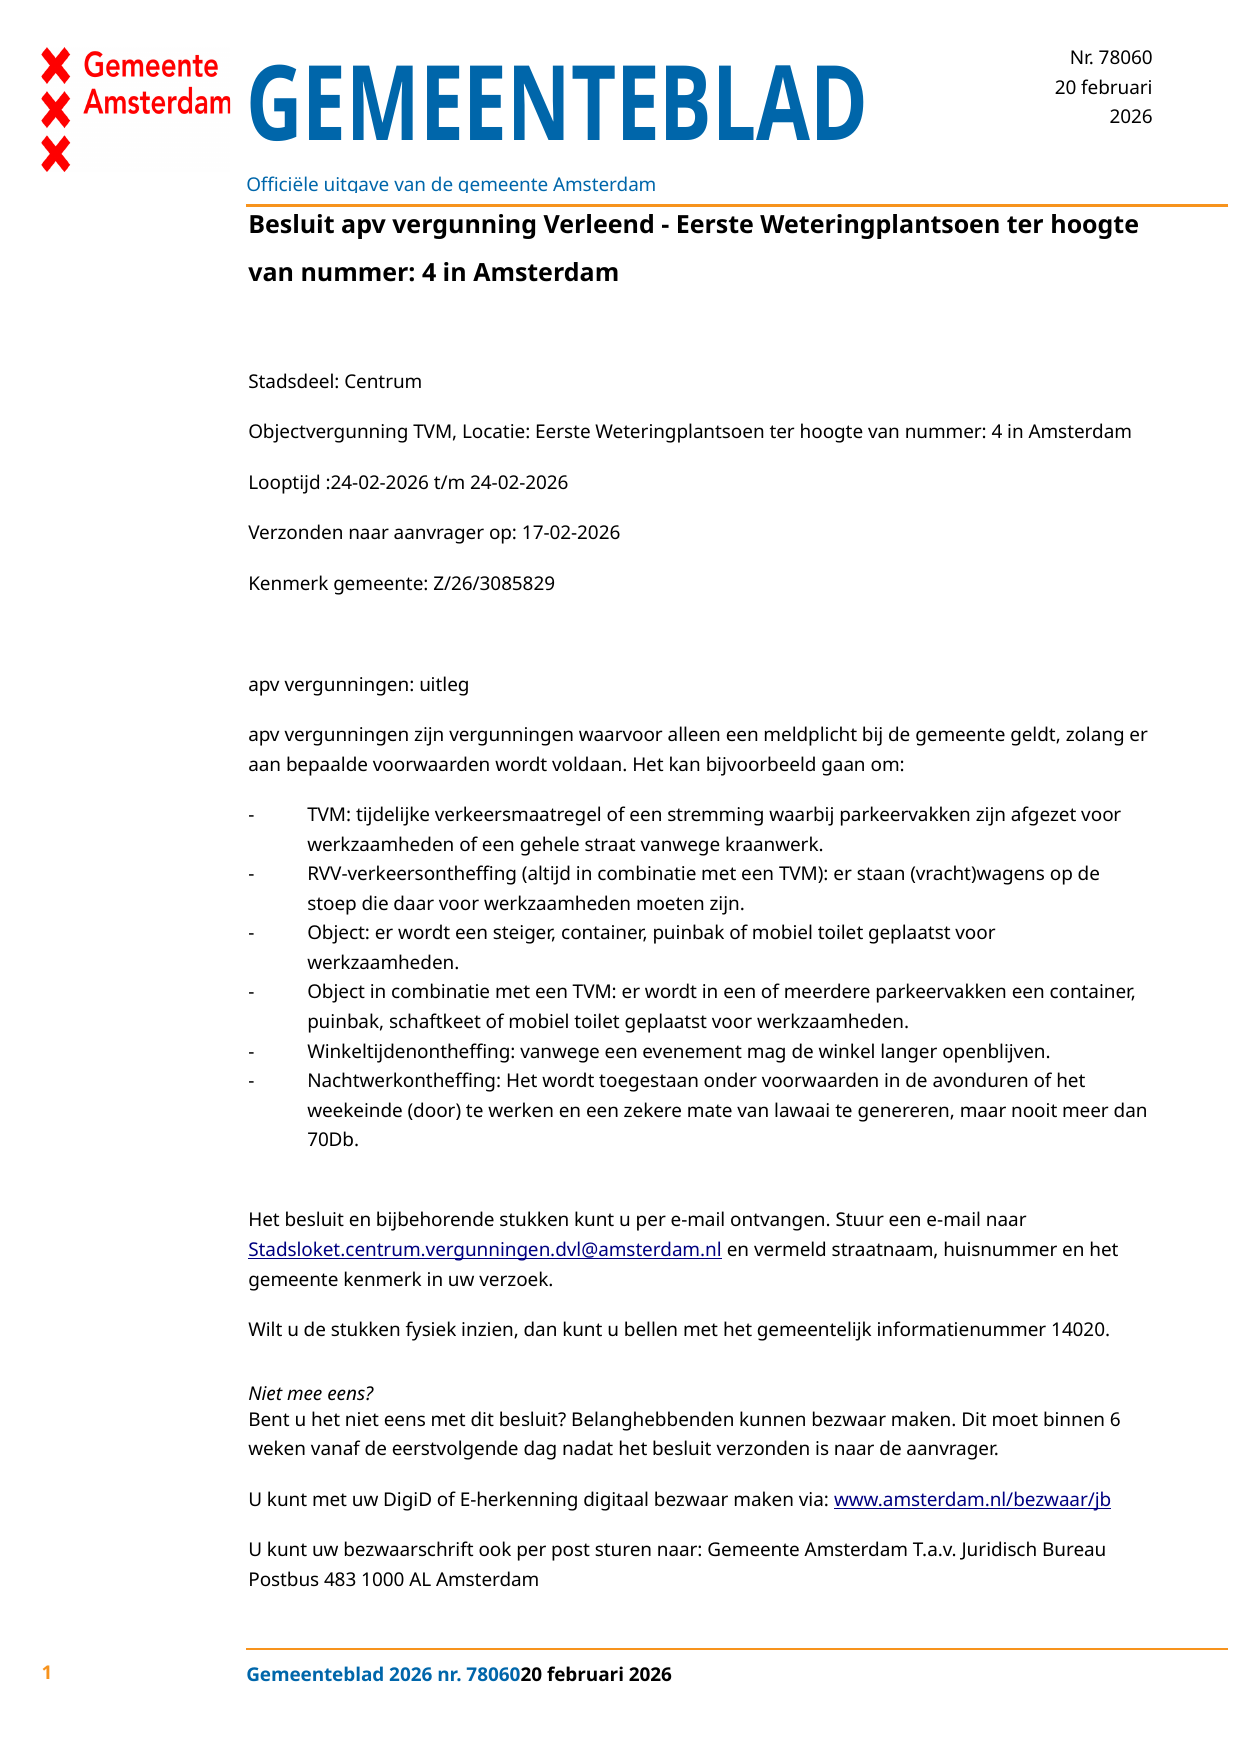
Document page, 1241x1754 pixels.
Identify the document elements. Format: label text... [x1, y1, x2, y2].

text Objectvergunning TVM, Locatie: Eerste Weteringplantsoen ter hoogte van nummer: 4 in Amsterdam [248, 419, 1152, 444]
list Object: er wordt een steiger, container, puinbak of mobiel toilet geplaatst voor werkzaamheden. [248, 919, 1152, 975]
picture [41, 47, 231, 172]
text Verzonden naar aanvrager op: 17-02-2026 [248, 519, 1152, 545]
list TVM: tijdelijke verkeersmaatregel of een stremming waarbij parkeervakken zijn afgezet voor werkzaamheden of een gehele straat vanwege kraanwerk. [248, 801, 1152, 857]
text U kunt uw bezwaarschrift ook per post sturen naar: Gemeente Amsterdam T.a.v. Juridisch Bureau Postbus 483 1000 AL Amsterdam [248, 1536, 1152, 1592]
text Wilt u de stukken fysiek inzien, dan kunt u bellen met het gemeentelijk informatienummer 14020. [248, 1316, 1152, 1342]
text U kunt met uw DigiD of E-herkenning digitaal bezwaar maken via: www.amsterdam.nl/bezwaar/jb [248, 1486, 1152, 1512]
text apv vergunningen: uitleg [248, 671, 1152, 697]
text Kenmerk gemeente: Z/26/3085829 [248, 570, 1152, 596]
text Het besluit en bijbehorende stukken kunt u per e-mail ontvangen. Stuur een e-mail naar Stadsloket.centrum.vergunningen.dvl@amsterdam.nl en vermeld straatnaam, huisnummer en het gemeente kenmerk in uw verzoek. [248, 1207, 1152, 1292]
list Winkeltijdenontheffing: vanwege een evenement mag de winkel langer openblijven. [248, 1038, 1152, 1064]
text Niet mee eens? [248, 1380, 1152, 1406]
list Object in combinatie met een TVM: er wordt in een of meerdere parkeervakken een container, puinbak, schaftkeet of mobiel toilet geplaatst voor werkzaamheden. [248, 979, 1152, 1034]
list RVV-verkeersontheffing (altijd in combinatie met een TVM): er staan (vracht)wagens op de stoep die daar voor werkzaamheden moeten zijn. [248, 860, 1152, 916]
text Stadsdeel: Centrum [248, 368, 1152, 394]
text Bent u het niet eens met dit besluit? Belanghebbenden kunnen bezwaar maken. Dit moet binnen 6 weken vanaf de eerstvolgende dag nadat het besluit verzonden is naar de aanvrager. [248, 1406, 1152, 1461]
text apv vergunningen zijn vergunningen waarvoor alleen een meldplicht bij de gemeente geldt, zolang er aan bepaalde voorwaarden wordt voldaan. Het kan bijvoorbeeld gaan om: [248, 721, 1152, 777]
text Besluit apv vergunning Verleend - Eerste Weteringplantsoen ter hoogte van nummer: 4 in Amsterdam [248, 207, 1152, 288]
text Looptijd :24-02-2026 t/m 24-02-2026 [248, 469, 1152, 495]
list Nachtwerkontheffing: Het wordt toegestaan onder voorwaarden in de avonduren of het weekeinde (door) te werken en een zekere mate van lawaai te genereren, maar nooit meer dan 70Db. [248, 1067, 1152, 1152]
